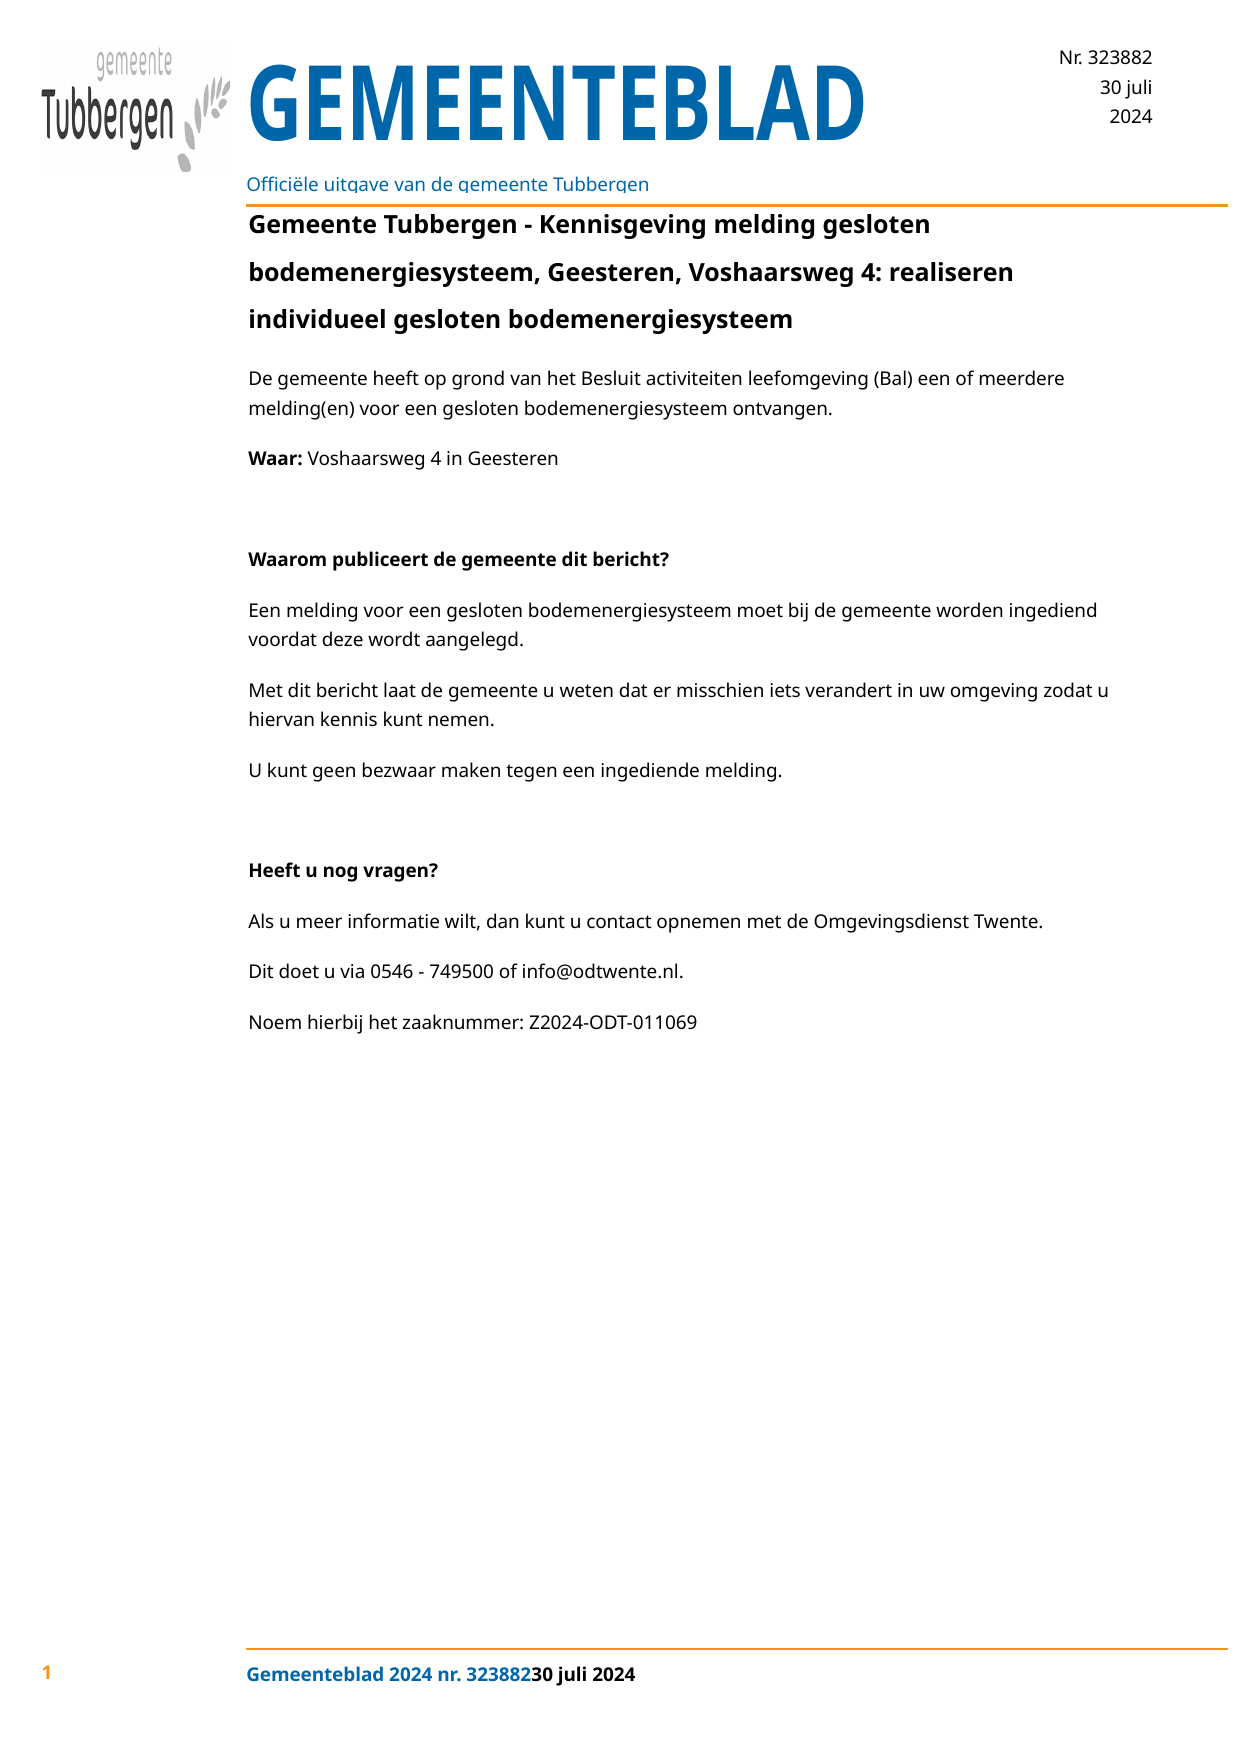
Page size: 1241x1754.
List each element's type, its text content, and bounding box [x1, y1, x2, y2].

text Waar: Voshaarsweg 4 in Geesteren [248, 446, 1152, 471]
text Heeft u nog vragen? [248, 858, 1152, 883]
text Met dit bericht laat de gemeente u weten dat er misschien iets verandert in uw omgeving zodat u hiervan kennis kunt nemen. [248, 677, 1152, 732]
text Een melding voor een gesloten bodemenergiesysteem moet bij de gemeente worden ingediend voordat deze wordt aangelegd. [248, 597, 1152, 652]
text Gemeente Tubbergen - Kennisgeving melding gesloten bodemenergiesysteem, Geesteren, Voshaarsweg 4: realiseren individueel gesloten bodemenergiesysteem [248, 207, 1152, 336]
text Waarom publiceert de gemeente dit bericht? [248, 546, 1152, 572]
text Dit doet u via 0546 - 749500 of info@odtwente.nl. [248, 958, 1152, 984]
text U kunt geen bezwaar maken tegen een ingediende melding. [248, 757, 1152, 782]
text Als u meer informatie wilt, dan kunt u contact opnemen met de Omgevingsdienst Twente. [248, 908, 1152, 934]
text De gemeente heeft op grond van het Besluit activiteiten leefomgeving (Bal) een of meerdere melding(en) voor een gesloten bodemenergiesysteem ontvangen. [248, 366, 1152, 421]
text Noem hierbij het zaaknummer: Z2024-ODT-011069 [248, 1009, 1152, 1034]
picture [41, 47, 231, 172]
